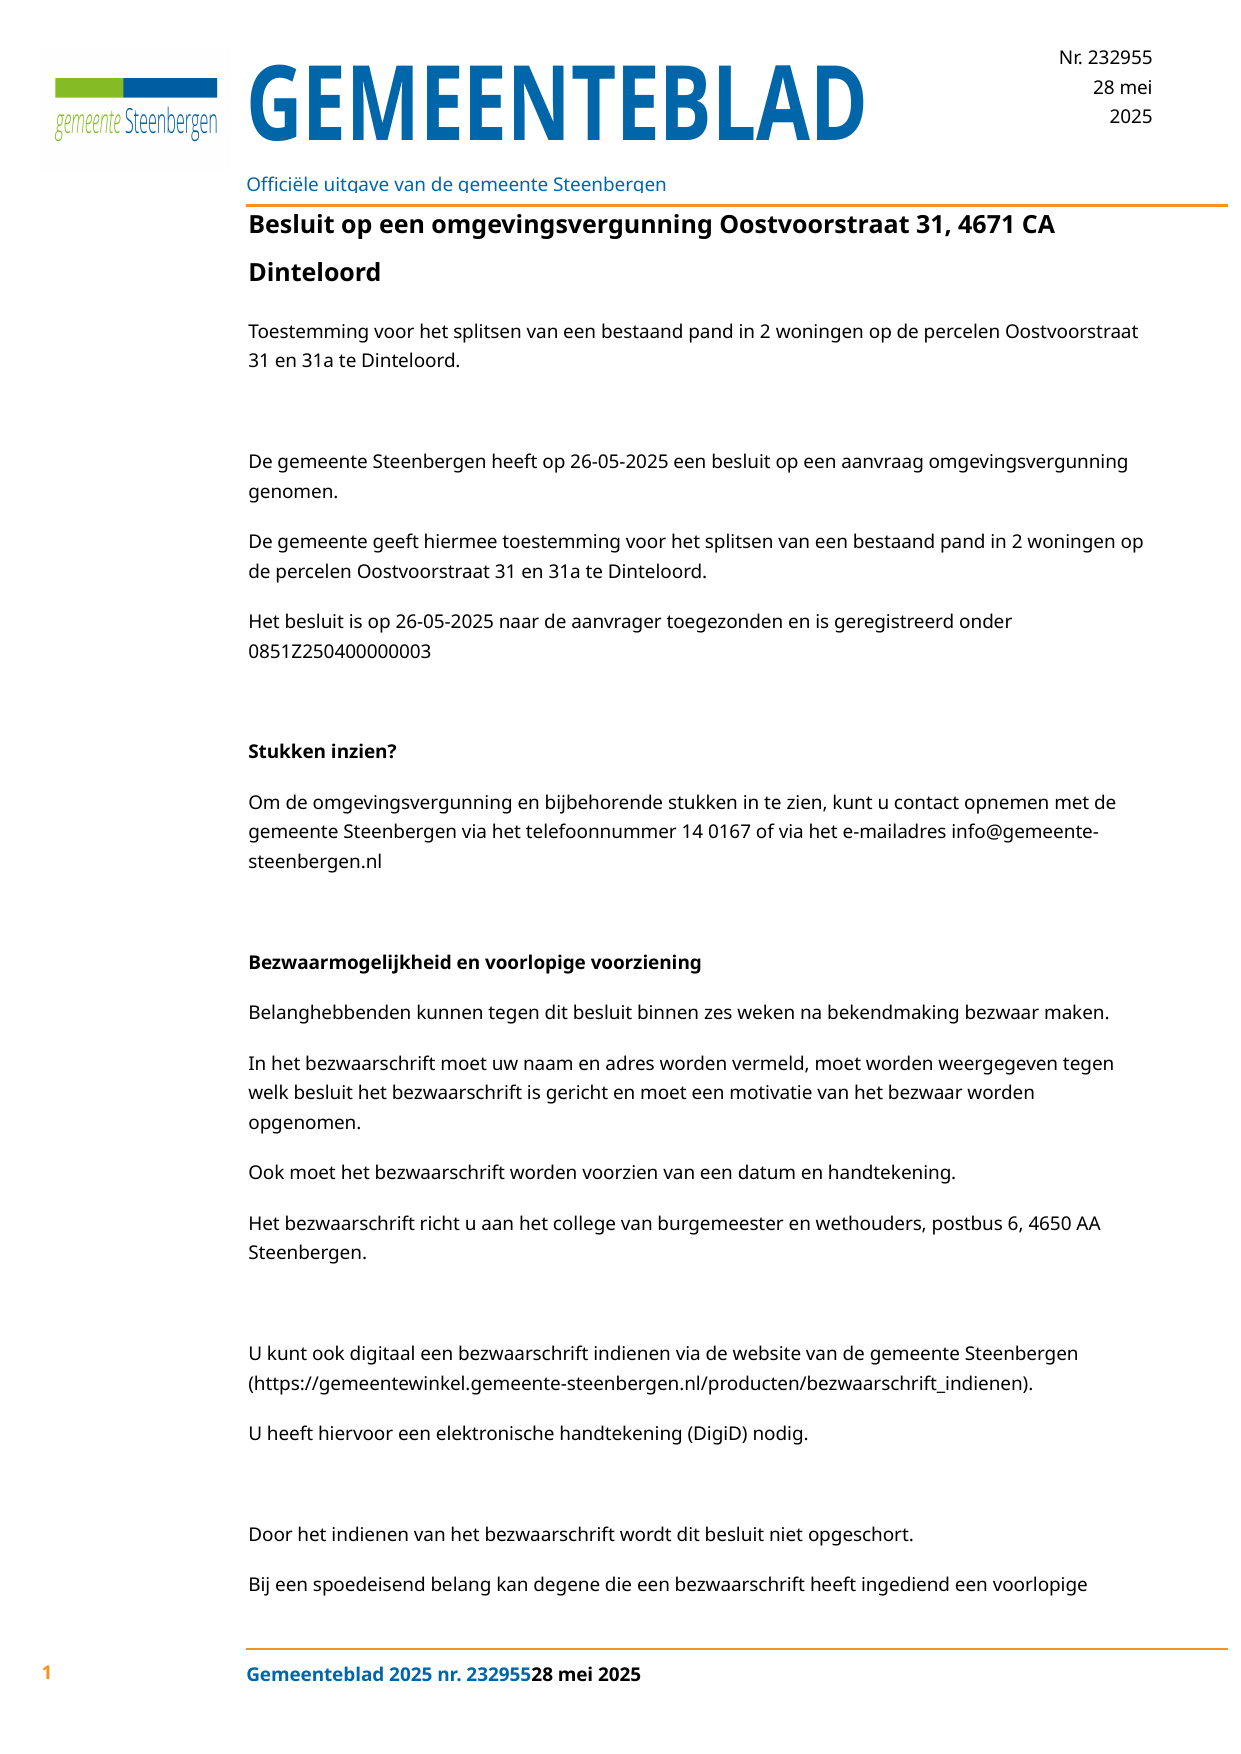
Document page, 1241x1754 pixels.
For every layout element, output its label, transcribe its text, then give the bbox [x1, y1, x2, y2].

text Ook moet het bezwaarschrift worden voorzien van een datum en handtekening. [248, 1159, 1152, 1185]
text Het bezwaarschrift richt u aan het college van burgemeester en wethouders, postbus 6, 4650 AA Steenbergen. [248, 1210, 1152, 1265]
text In het bezwaarschrift moet uw naam en adres worden vermeld, moet worden weergegeven tegen welk besluit het bezwaarschrift is gericht en moet een motivatie van het bezwaar worden opgenomen. [248, 1050, 1152, 1135]
text U kunt ook digitaal een bezwaarschrift indienen via de website van de gemeente Steenbergen (https://gemeentewinkel.gemeente-steenbergen.nl/producten/bezwaarschrift_indienen). [248, 1340, 1152, 1396]
text Het besluit is op 26-05-2025 naar de aanvrager toegezonden en is geregistreerd onder 0851Z250400000003 [248, 608, 1152, 664]
text Door het indienen van het bezwaarschrift wordt dit besluit niet opgeschort. [248, 1521, 1152, 1547]
text Bij een spoedeisend belang kan degene die een bezwaarschrift heeft ingediend een voorlopige [248, 1572, 1152, 1597]
picture [41, 47, 231, 172]
text Belanghebbenden kunnen tegen dit besluit binnen zes weken na bekendmaking bezwaar maken. [248, 999, 1152, 1025]
text Toestemming voor het splitsen van een bestaand pand in 2 woningen op de percelen Oostvoorstraat 31 en 31a te Dinteloord. [248, 318, 1152, 373]
text Besluit op een omgevingsvergunning Oostvoorstraat 31, 4671 CA Dinteloord [248, 207, 1152, 288]
text Stukken inzien? [248, 739, 1152, 764]
text De gemeente geeft hiermee toestemming voor het splitsen van een bestaand pand in 2 woningen op de percelen Oostvoorstraat 31 en 31a te Dinteloord. [248, 528, 1152, 584]
text De gemeente Steenbergen heeft op 26-05-2025 een besluit op een aanvraag omgevingsvergunning genomen. [248, 448, 1152, 504]
text Bezwaarmogelijkheid en voorlopige voorziening [248, 949, 1152, 975]
text Om de omgevingsvergunning en bijbehorende stukken in te zien, kunt u contact opnemen met de gemeente Steenbergen via het telefoonnummer 14 0167 of via het e-mailadres info@gemeente-steenbergen.nl [248, 789, 1152, 874]
text U heeft hiervoor een elektronische handtekening (DigiD) nodig. [248, 1420, 1152, 1446]
